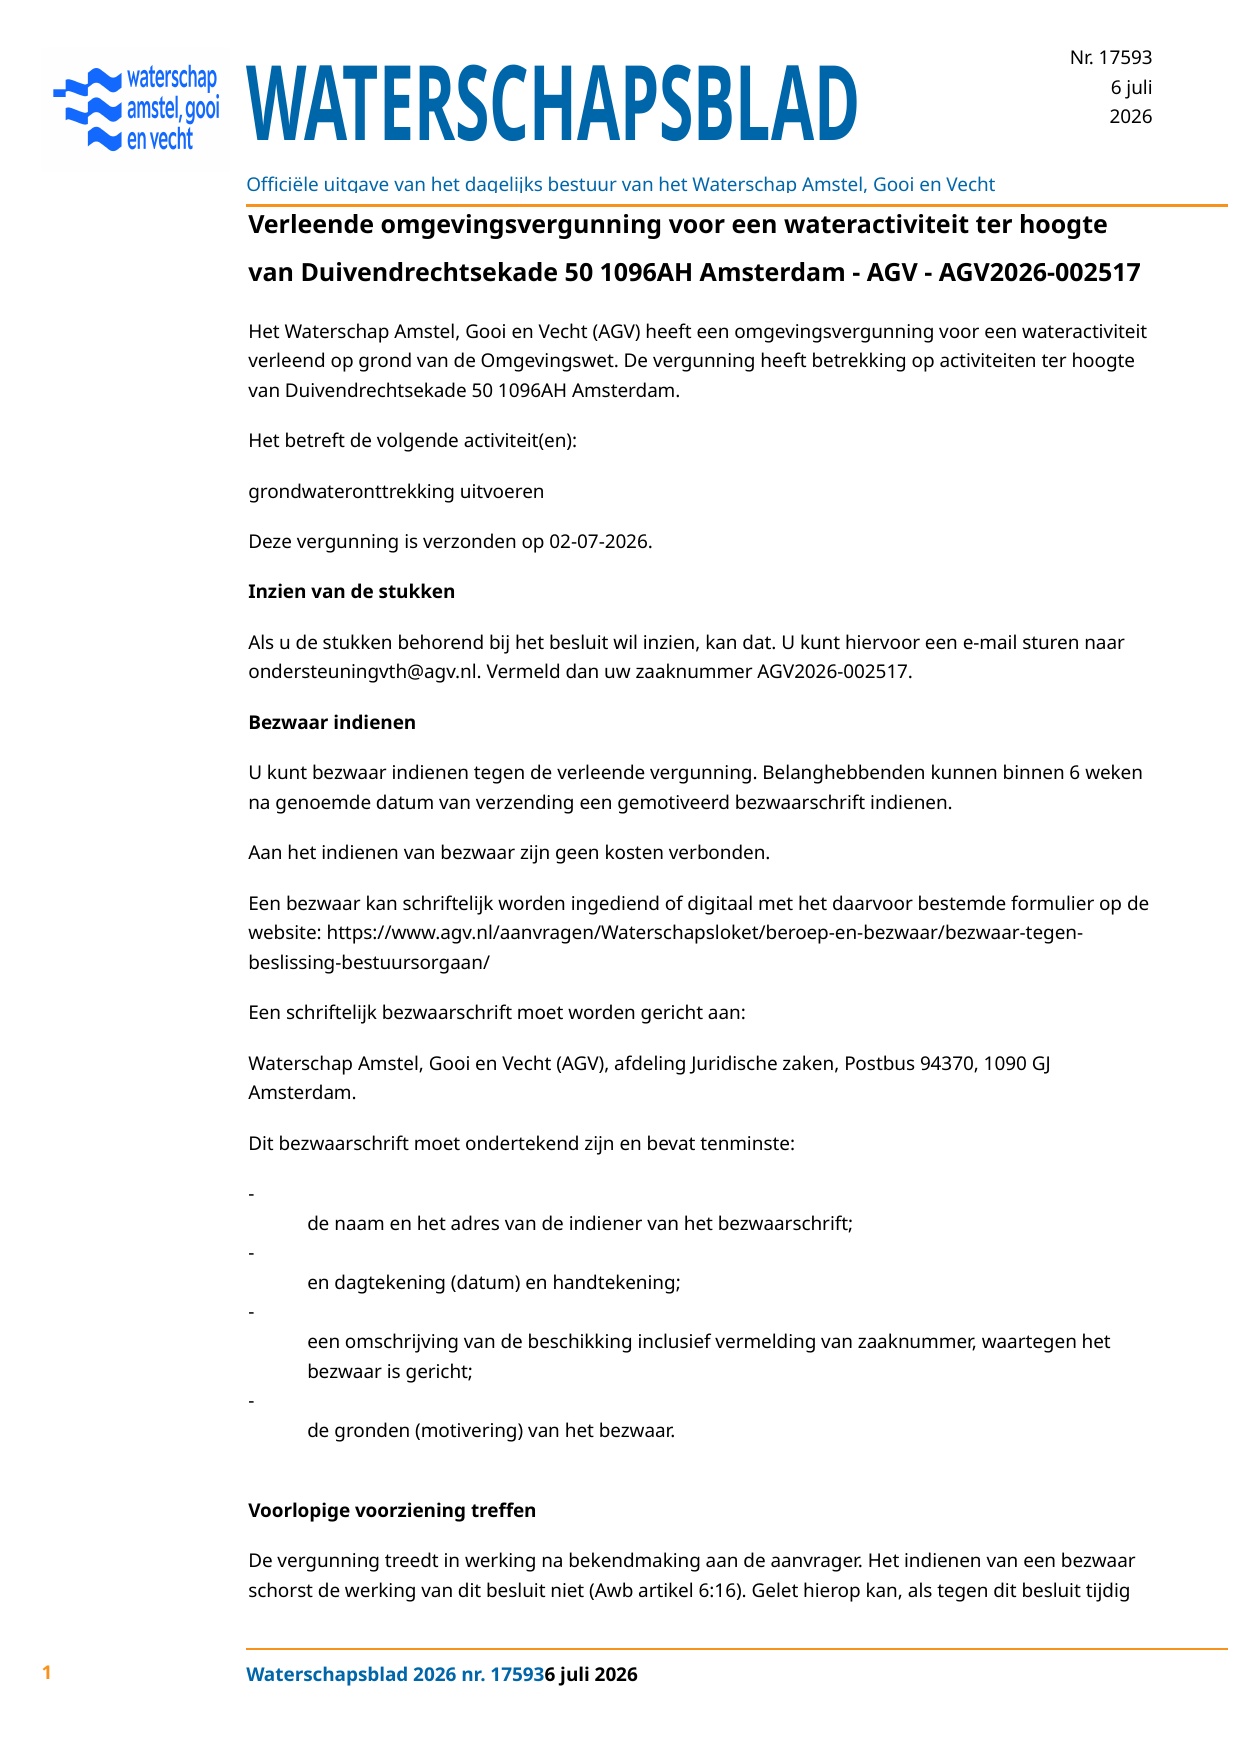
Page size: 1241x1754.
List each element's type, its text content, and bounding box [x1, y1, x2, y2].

list een omschrijving van de beschikking inclusief vermelding van zaaknummer, waartegen het bezwaar is gericht; [248, 1328, 1152, 1384]
text De vergunning treedt in werking na bekendmaking aan de aanvrager. Het indienen van een bezwaar schorst de werking van dit besluit niet (Awb artikel 6:16). Gelet hierop kan, als tegen dit besluit tijdig [248, 1547, 1152, 1603]
text Bezwaar indienen [248, 709, 1152, 735]
text Dit bezwaarschrift moet ondertekend zijn en bevat tenminste: [248, 1130, 1152, 1156]
text Waterschap Amstel, Gooi en Vecht (AGV), afdeling Juridische zaken, Postbus 94370, 1090 GJ Amsterdam. [248, 1050, 1152, 1105]
text Een schriftelijk bezwaarschrift moet worden gericht aan: [248, 999, 1152, 1025]
text Deze vergunning is verzonden op 02-07-2026. [248, 528, 1152, 554]
text Inzien van de stukken [248, 579, 1152, 604]
text U kunt bezwaar indienen tegen de verleende vergunning. Belanghebbenden kunnen binnen 6 weken na genoemde datum van verzending een gemotiveerd bezwaarschrift indienen. [248, 759, 1152, 815]
list de naam en het adres van de indiener van het bezwaarschrift; [248, 1210, 1152, 1236]
text Aan het indienen van bezwaar zijn geen kosten verbonden. [248, 839, 1152, 865]
text Als u de stukken behorend bij het besluit wil inzien, kan dat. U kunt hiervoor een e-mail sturen naar ondersteuningvth@agv.nl. Vermeld dan uw zaaknummer AGV2026-002517. [248, 629, 1152, 684]
text Verleende omgevingsvergunning voor een wateractiviteit ter hoogte van Duivendrechtsekade 50 1096AH Amsterdam - AGV - AGV2026-002517 [248, 207, 1152, 288]
list de gronden (motivering) van het bezwaar. [248, 1417, 1152, 1443]
text Het betreft de volgende activiteit(en): [248, 427, 1152, 453]
list en dagtekening (datum) en handtekening; [248, 1269, 1152, 1295]
text Voorlopige voorziening treffen [248, 1497, 1152, 1523]
picture [41, 47, 231, 172]
text grondwateronttrekking uitvoeren [248, 478, 1152, 504]
text Een bezwaar kan schriftelijk worden ingediend of digitaal met het daarvoor bestemde formulier op de website: https://www.agv.nl/aanvragen/Waterschapsloket/beroep-en-bezwaar/bezwaar-tegen-beslissing-bestuursorgaan/ [248, 890, 1152, 975]
text Het Waterschap Amstel, Gooi en Vecht (AGV) heeft een omgevingsvergunning voor een wateractiviteit verleend op grond van de Omgevingswet. De vergunning heeft betrekking op activiteiten ter hoogte van Duivendrechtsekade 50 1096AH Amsterdam. [248, 318, 1152, 403]
